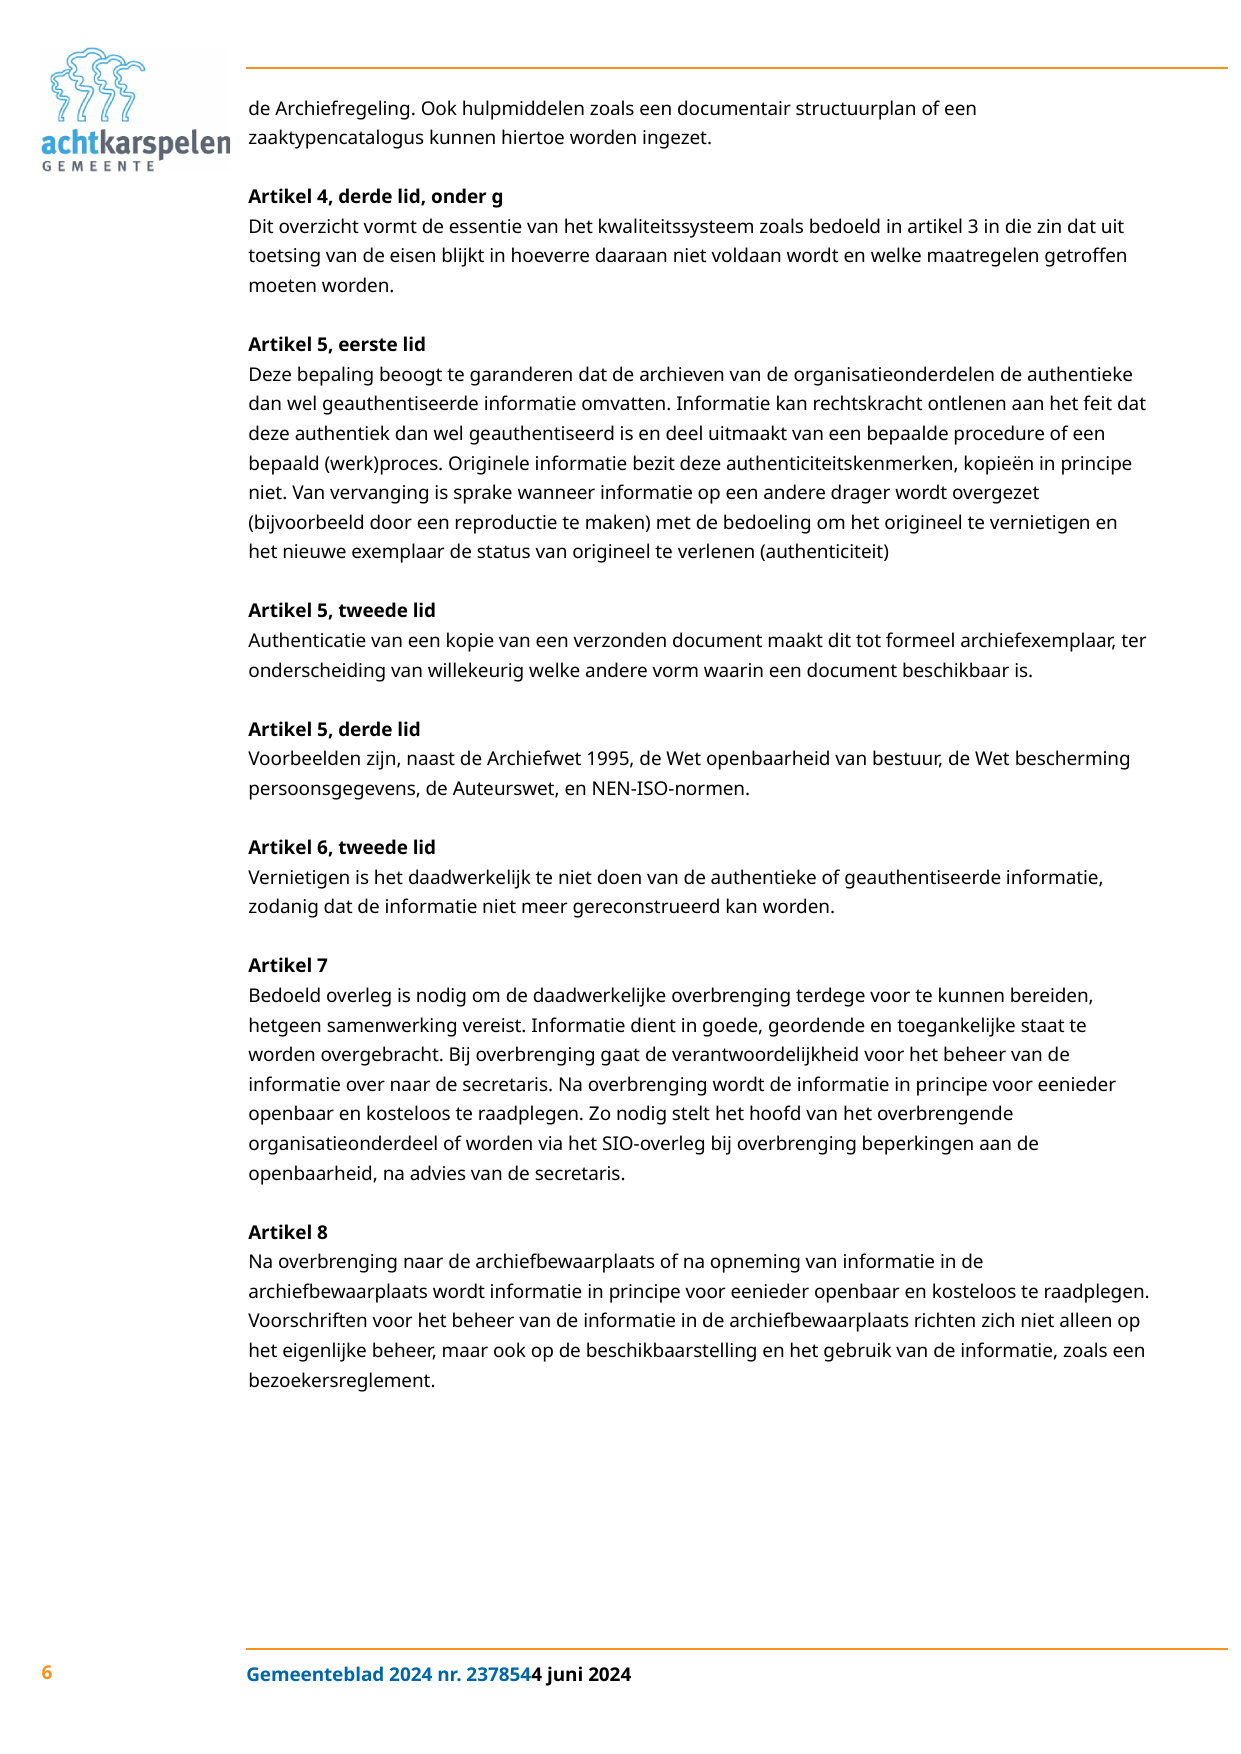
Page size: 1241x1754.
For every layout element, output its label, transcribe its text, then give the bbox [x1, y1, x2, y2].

text Artikel 5, eerste lid [248, 331, 1152, 357]
text Artikel 8 [248, 1219, 1152, 1245]
text Artikel 6, tweede lid [248, 834, 1152, 860]
text Artikel 5, derde lid [248, 716, 1152, 742]
text Artikel 5, tweede lid [248, 598, 1152, 623]
text Voorbeelden zijn, naast de Archiefwet 1995, de Wet openbaarheid van bestuur, de Wet bescherming persoonsgegevens, de Auteurswet, en NEN-ISO-normen. [248, 746, 1152, 801]
text Artikel 7 [248, 953, 1152, 978]
text Vernietigen is het daadwerkelijk te niet doen van de authentieke of geauthentiseerde informatie, zodanig dat de informatie niet meer gereconstrueerd kan worden. [248, 864, 1152, 919]
text Deze bepaling beoogt te garanderen dat de archieven van de organisatieonderdelen de authentieke dan wel geauthentiseerde informatie omvatten. Informatie kan rechtskracht ontlenen aan het feit dat deze authentiek dan wel geauthentiseerd is en deel uitmaakt van een bepaalde procedure of een bepaald (werk)proces. Originele informatie bezit deze authenticiteitskenmerken, kopieën in principe niet. Van vervanging is sprake wanneer informatie op een andere drager wordt overgezet (bijvoorbeeld door een reproductie te maken) met de bedoeling om het origineel te vernietigen en het nieuwe exemplaar de status van origineel te verlenen (authenticiteit) [248, 361, 1152, 564]
text Bedoeld overleg is nodig om de daadwerkelijke overbrenging terdege voor te kunnen bereiden, hetgeen samenwerking vereist. Informatie dient in goede, geordende en toegankelijke staat te worden overgebracht. Bij overbrenging gaat de verantwoordelijkheid voor het beheer van de informatie over naar de secretaris. Na overbrenging wordt de informatie in principe voor eenieder openbaar en kosteloos te raadplegen. Zo nodig stelt het hoofd van het overbrengende organisatieonderdeel of worden via het SIO-overleg bij overbrenging beperkingen aan de openbaarheid, na advies van de secretaris. [248, 982, 1152, 1186]
text Na overbrenging naar de archiefbewaarplaats of na opneming van informatie in de archiefbewaarplaats wordt informatie in principe voor eenieder openbaar en kosteloos te raadplegen. Voorschriften voor het beheer van de informatie in de archiefbewaarplaats richten zich niet alleen op het eigenlijke beheer, maar ook op de beschikbaarstelling en het gebruik van de informatie, zoals een bezoekersreglement. [248, 1248, 1152, 1393]
text de Archiefregeling. Ook hulpmiddelen zoals een documentair structuurplan of een zaaktypencatalogus kunnen hiertoe worden ingezet. [248, 95, 1152, 150]
text Dit overzicht vormt de essentie van het kwaliteitssysteem zoals bedoeld in artikel 3 in die zin dat uit toetsing van de eisen blijkt in hoeverre daaraan niet voldaan wordt en welke maatregelen getroffen moeten worden. [248, 213, 1152, 298]
picture [41, 47, 231, 172]
text Authenticatie van een kopie van een verzonden document maakt dit tot formeel archiefexemplaar, ter onderscheiding van willekeurig welke andere vorm waarin een document beschikbaar is. [248, 627, 1152, 683]
text Artikel 4, derde lid, onder g [248, 183, 1152, 209]
